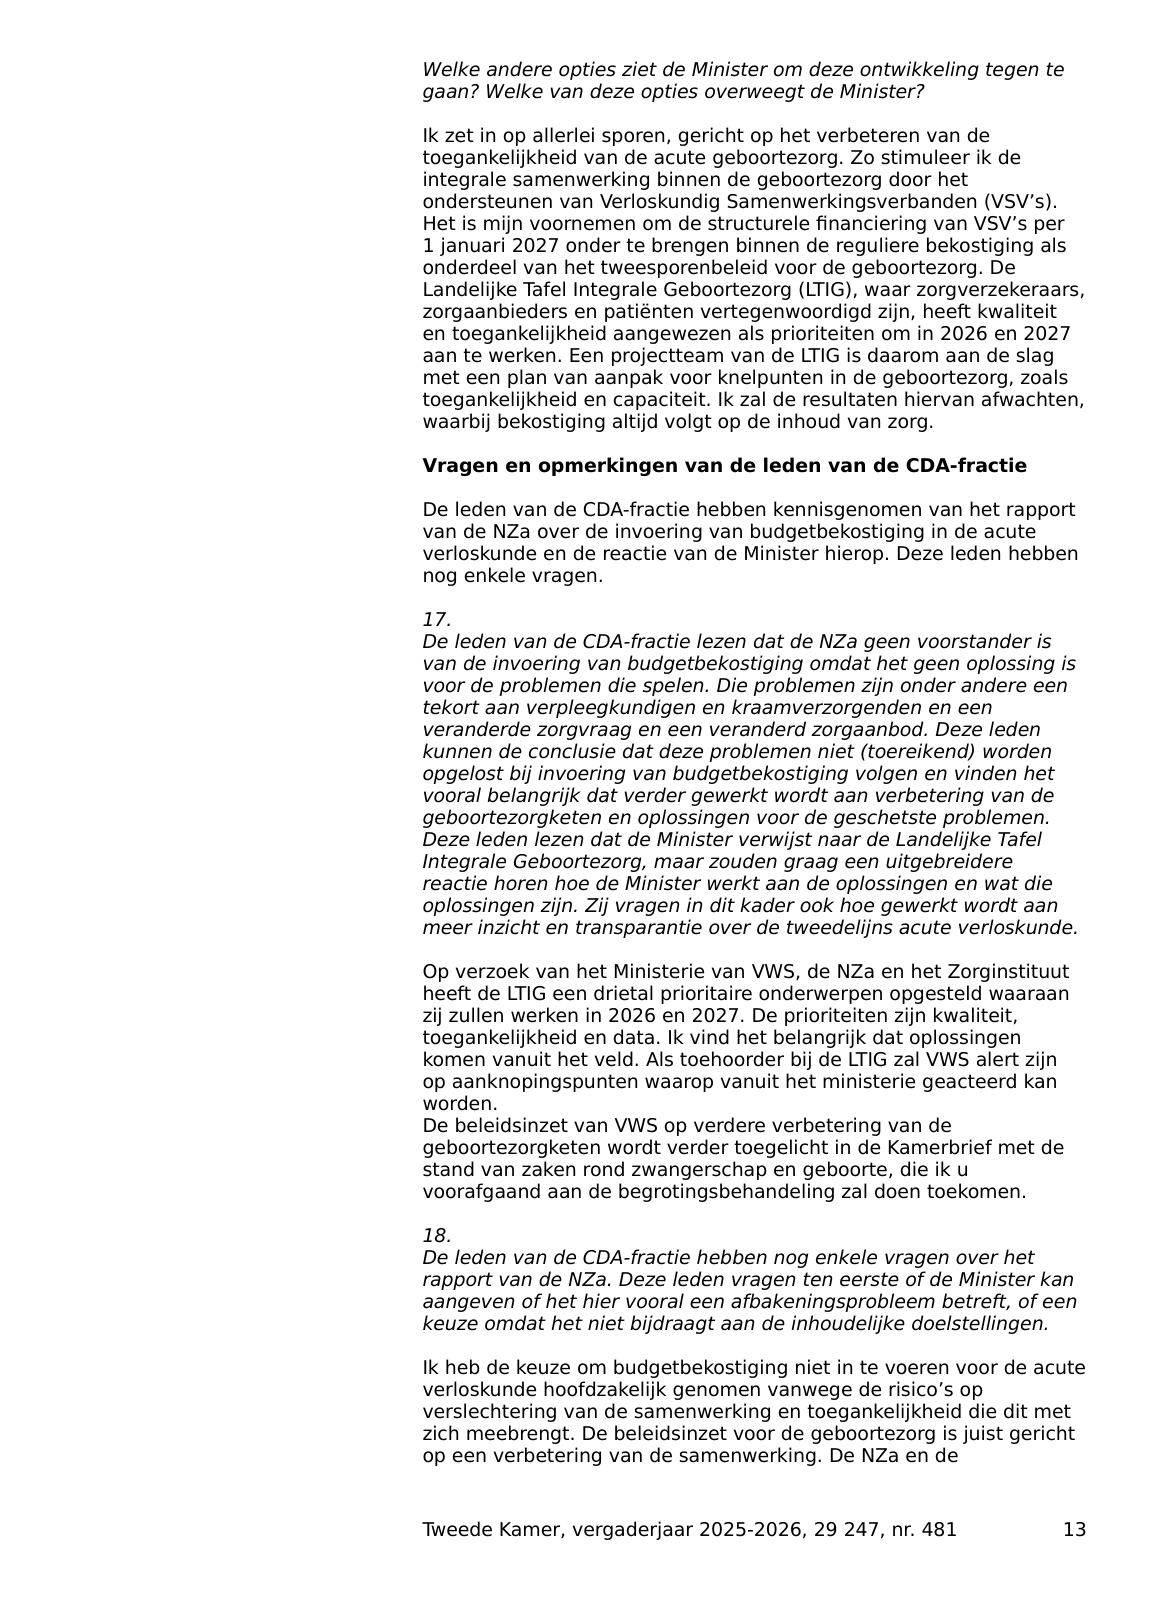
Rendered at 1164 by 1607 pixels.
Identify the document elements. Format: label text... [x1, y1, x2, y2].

text De leden van de CDA-fractie hebben kennisgenomen van het rapport van de NZa over de invoering van budgetbekostiging in de acute verloskunde en de reactie van de Minister hierop. Deze leden hebben nog enkele vragen. [422, 499, 1087, 587]
text Ik heb de keuze om budgetbekostiging niet in te voeren voor de acute verloskunde hoofdzakelijk genomen vanwege de risico’s op verslechtering van de samenwerking en toegankelijkheid die dit met zich meebrengt. De beleidsinzet voor de geboortezorg is juist gericht op een verbetering van de samenwerking. De NZa en de [422, 1357, 1087, 1467]
text Ik zet in op allerlei sporen, gericht op het verbeteren van de toegankelijkheid van de acute geboortezorg. Zo stimuleer ik de integrale samenwerking binnen de geboortezorg door het ondersteunen van Verloskundig Samenwerkingsverbanden (VSV’s). Het is mijn voornemen om de structurele financiering van VSV’s per 1 januari 2027 onder te brengen binnen de reguliere bekostiging als onderdeel van het tweesporenbeleid voor de geboortezorg. De Landelijke Tafel Integrale Geboortezorg (LTIG), waar zorgverzekeraars, zorgaanbieders en patiënten vertegenwoordigd zijn, heeft kwaliteit en toegankelijkheid aangewezen als prioriteiten om in 2026 en 2027 aan te werken. Een projectteam van de LTIG is daarom aan de slag met een plan van aanpak voor knelpunten in de geboortezorg, zoals toegankelijkheid en capaciteit. Ik zal de resultaten hiervan afwachten, waarbij bekostiging altijd volgt op de inhoud van zorg. [422, 125, 1087, 433]
subtitle Vragen en opmerkingen van de leden van de CDA-fractie [422, 455, 1087, 477]
text Op verzoek van het Ministerie van VWS, de NZa en het Zorginstituut heeft de LTIG een drietal prioritaire onderwerpen opgesteld waaraan zij zullen werken in 2026 en 2027. De prioriteiten zijn kwaliteit, toegankelijkheid en data. Ik vind het belangrijk dat oplossingen komen vanuit het veld. Als toehoorder bij de LTIG zal VWS alert zijn op aanknopingspunten waarop vanuit het ministerie geacteerd kan worden. [422, 961, 1087, 1115]
text De leden van de CDA-fractie lezen dat de NZa geen voorstander is van de invoering van budgetbekostiging omdat het geen oplossing is voor de problemen die spelen. Die problemen zijn onder andere een tekort aan verpleegkundigen en kraamverzorgenden en een veranderde zorgvraag en een veranderd zorgaanbod. Deze leden kunnen de conclusie dat deze problemen niet (toereikend) worden opgelost bij invoering van budgetbekostiging volgen en vinden het vooral belangrijk dat verder gewerkt wordt aan verbetering van de geboortezorgketen en oplossingen voor de geschetste problemen. Deze leden lezen dat de Minister verwijst naar de Landelijke Tafel Integrale Geboortezorg, maar zouden graag een uitgebreidere reactie horen hoe de Minister werkt aan de oplossingen en wat die oplossingen zijn. Zij vragen in dit kader ook hoe gewerkt wordt aan meer inzicht en transparantie over de tweedelijns acute verloskunde. [422, 631, 1087, 939]
text 17. [422, 609, 1087, 631]
text 18. [422, 1225, 1087, 1247]
text Welke andere opties ziet de Minister om deze ontwikkeling tegen te gaan? Welke van deze opties overweegt de Minister? [422, 59, 1087, 103]
text De beleidsinzet van VWS op verdere verbetering van de geboortezorgketen wordt verder toegelicht in de Kamerbrief met de stand van zaken rond zwangerschap en geboorte, die ik u voorafgaand aan de begrotingsbehandeling zal doen toekomen. [422, 1115, 1087, 1203]
text De leden van de CDA-fractie hebben nog enkele vragen over het rapport van de NZa. Deze leden vragen ten eerste of de Minister kan aangeven of het hier vooral een afbakeningsprobleem betreft, of een keuze omdat het niet bijdraagt aan de inhoudelijke doelstellingen. [422, 1247, 1087, 1335]
